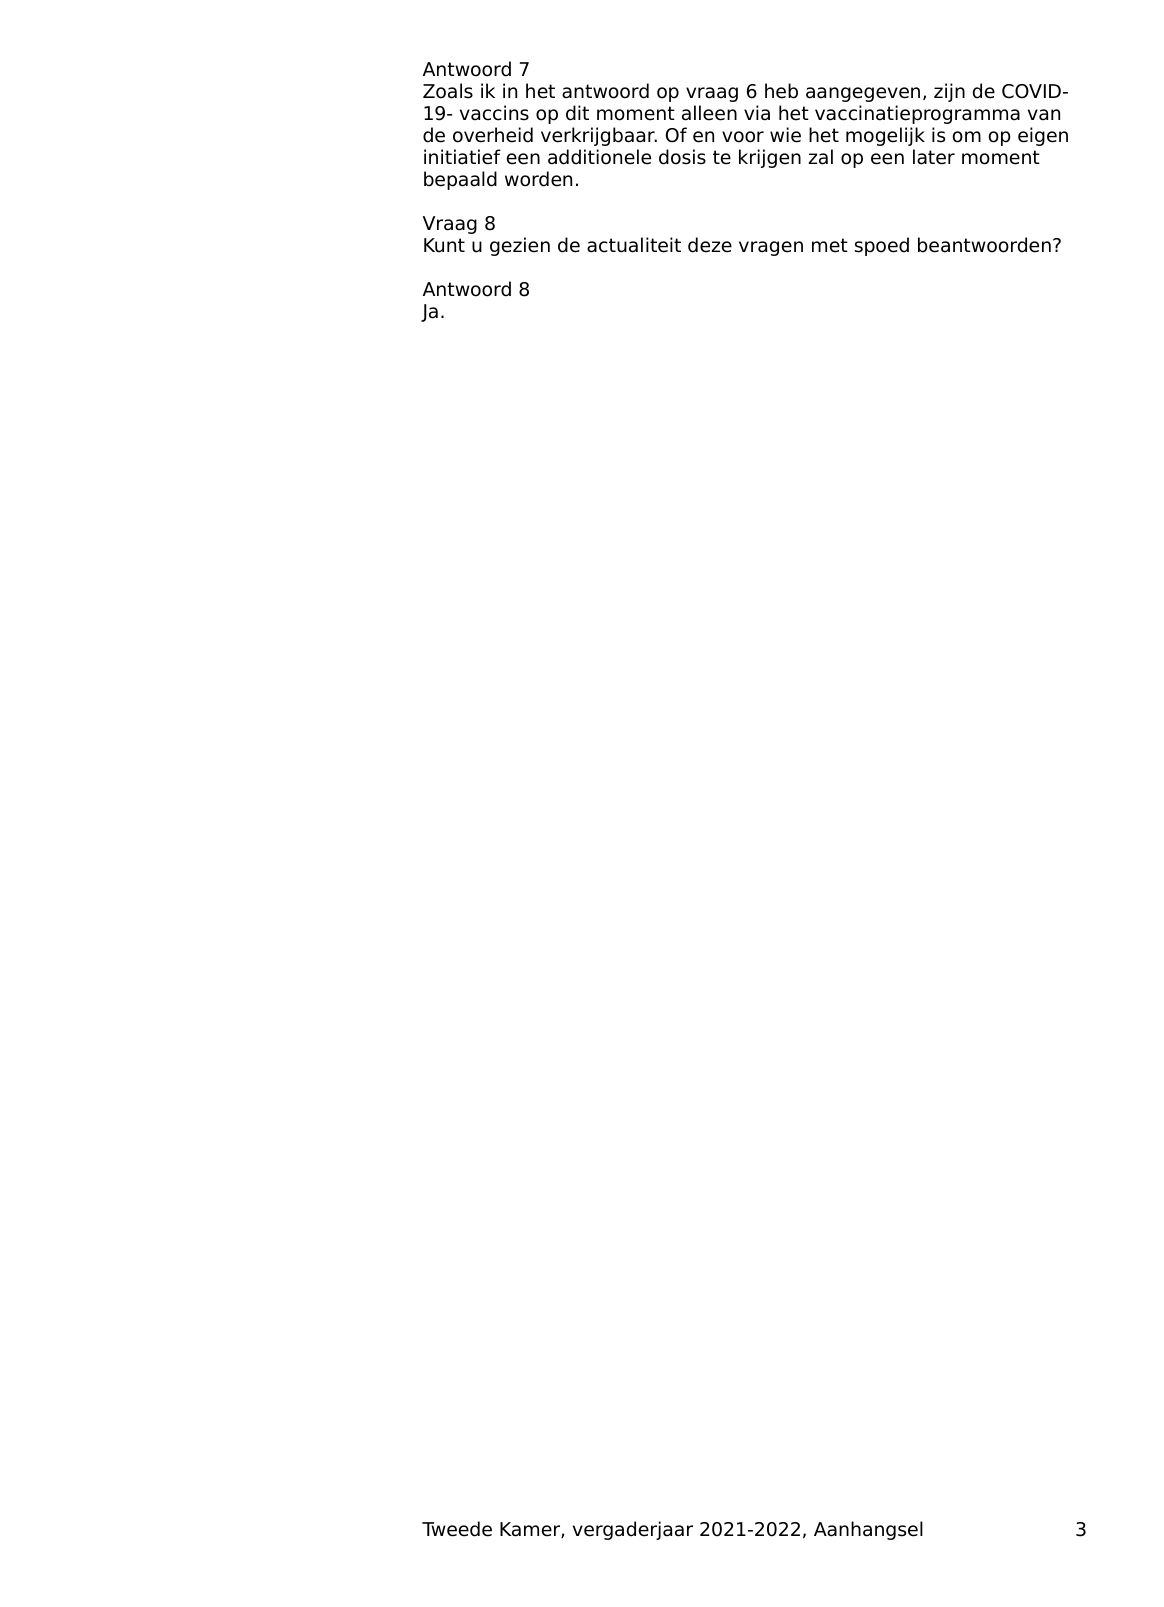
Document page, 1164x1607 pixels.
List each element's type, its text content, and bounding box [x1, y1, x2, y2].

text Kunt u gezien de actualiteit deze vragen met spoed beantwoorden? [422, 235, 1087, 257]
text Antwoord 8 [422, 279, 1087, 301]
text Vraag 8 [422, 213, 1087, 235]
text Antwoord 7 [422, 59, 1087, 81]
text Ja. [422, 301, 1087, 323]
text Zoals ik in het antwoord op vraag 6 heb aangegeven, zijn de COVID-19- vaccins op dit moment alleen via het vaccinatieprogramma van de overheid verkrijgbaar. Of en voor wie het mogelijk is om op eigen initiatief een additionele dosis te krijgen zal op een later moment bepaald worden. [422, 81, 1087, 191]
